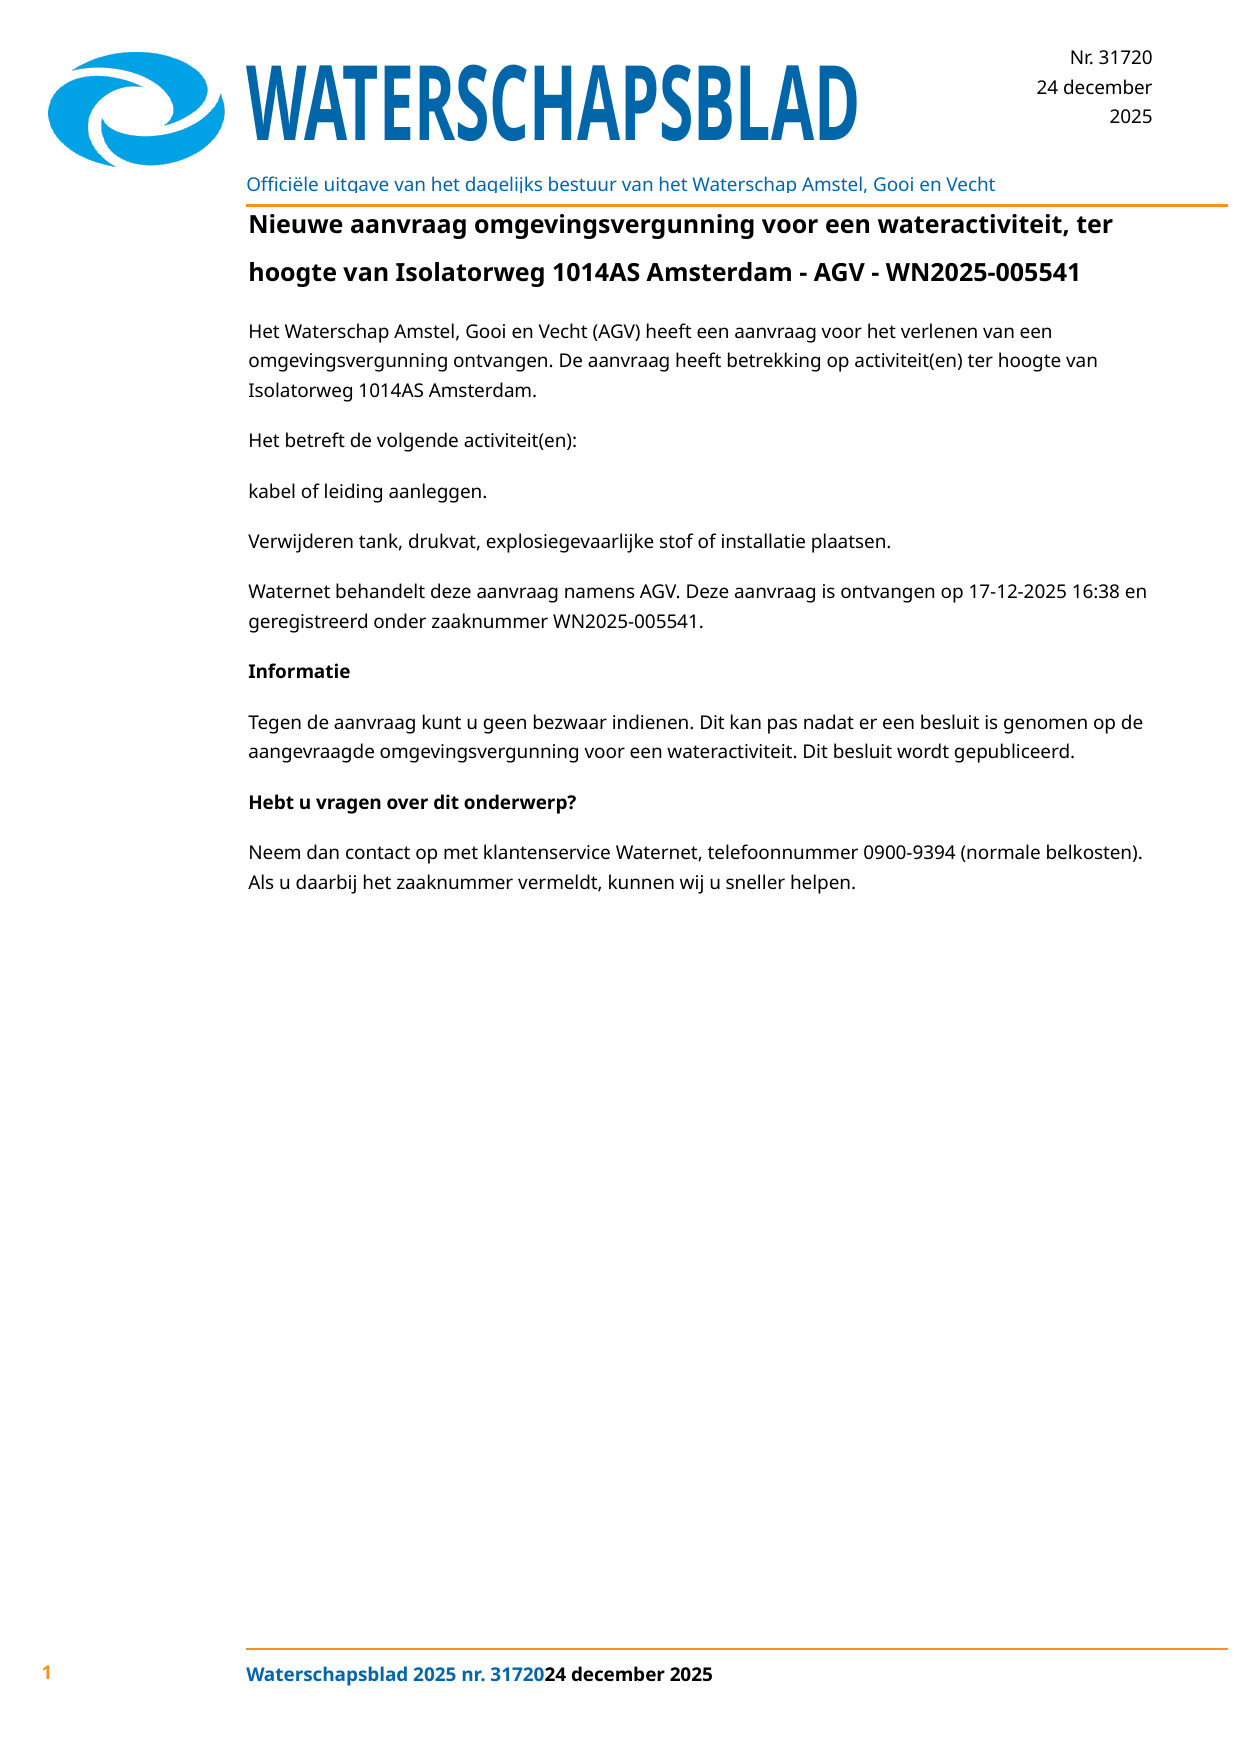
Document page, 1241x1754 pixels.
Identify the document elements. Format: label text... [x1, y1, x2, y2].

text Het Waterschap Amstel, Gooi en Vecht (AGV) heeft een aanvraag voor het verlenen van een omgevingsvergunning ontvangen. De aanvraag heeft betrekking op activiteit(en) ter hoogte van Isolatorweg 1014AS Amsterdam. [248, 318, 1152, 403]
text Hebt u vragen over dit onderwerp? [248, 789, 1152, 815]
text Het betreft de volgende activiteit(en): [248, 427, 1152, 453]
text Waternet behandelt deze aanvraag namens AGV. Deze aanvraag is ontvangen op 17-12-2025 16:38 en geregistreerd onder zaaknummer WN2025-005541. [248, 579, 1152, 634]
text kabel of leiding aanleggen. [248, 478, 1152, 504]
text Informatie [248, 659, 1152, 684]
text Neem dan contact op met klantenservice Waternet, telefoonnummer 0900-9394 (normale belkosten). Als u daarbij het zaaknummer vermeldt, kunnen wij u sneller helpen. [248, 839, 1152, 895]
picture [41, 47, 231, 172]
text Nieuwe aanvraag omgevingsvergunning voor een wateractiviteit, ter hoogte van Isolatorweg 1014AS Amsterdam - AGV - WN2025-005541 [248, 207, 1152, 288]
text Verwijderen tank, drukvat, explosiegevaarlijke stof of installatie plaatsen. [248, 528, 1152, 554]
text Tegen de aanvraag kunt u geen bezwaar indienen. Dit kan pas nadat er een besluit is genomen op de aangevraagde omgevingsvergunning voor een wateractiviteit. Dit besluit wordt gepubliceerd. [248, 709, 1152, 764]
